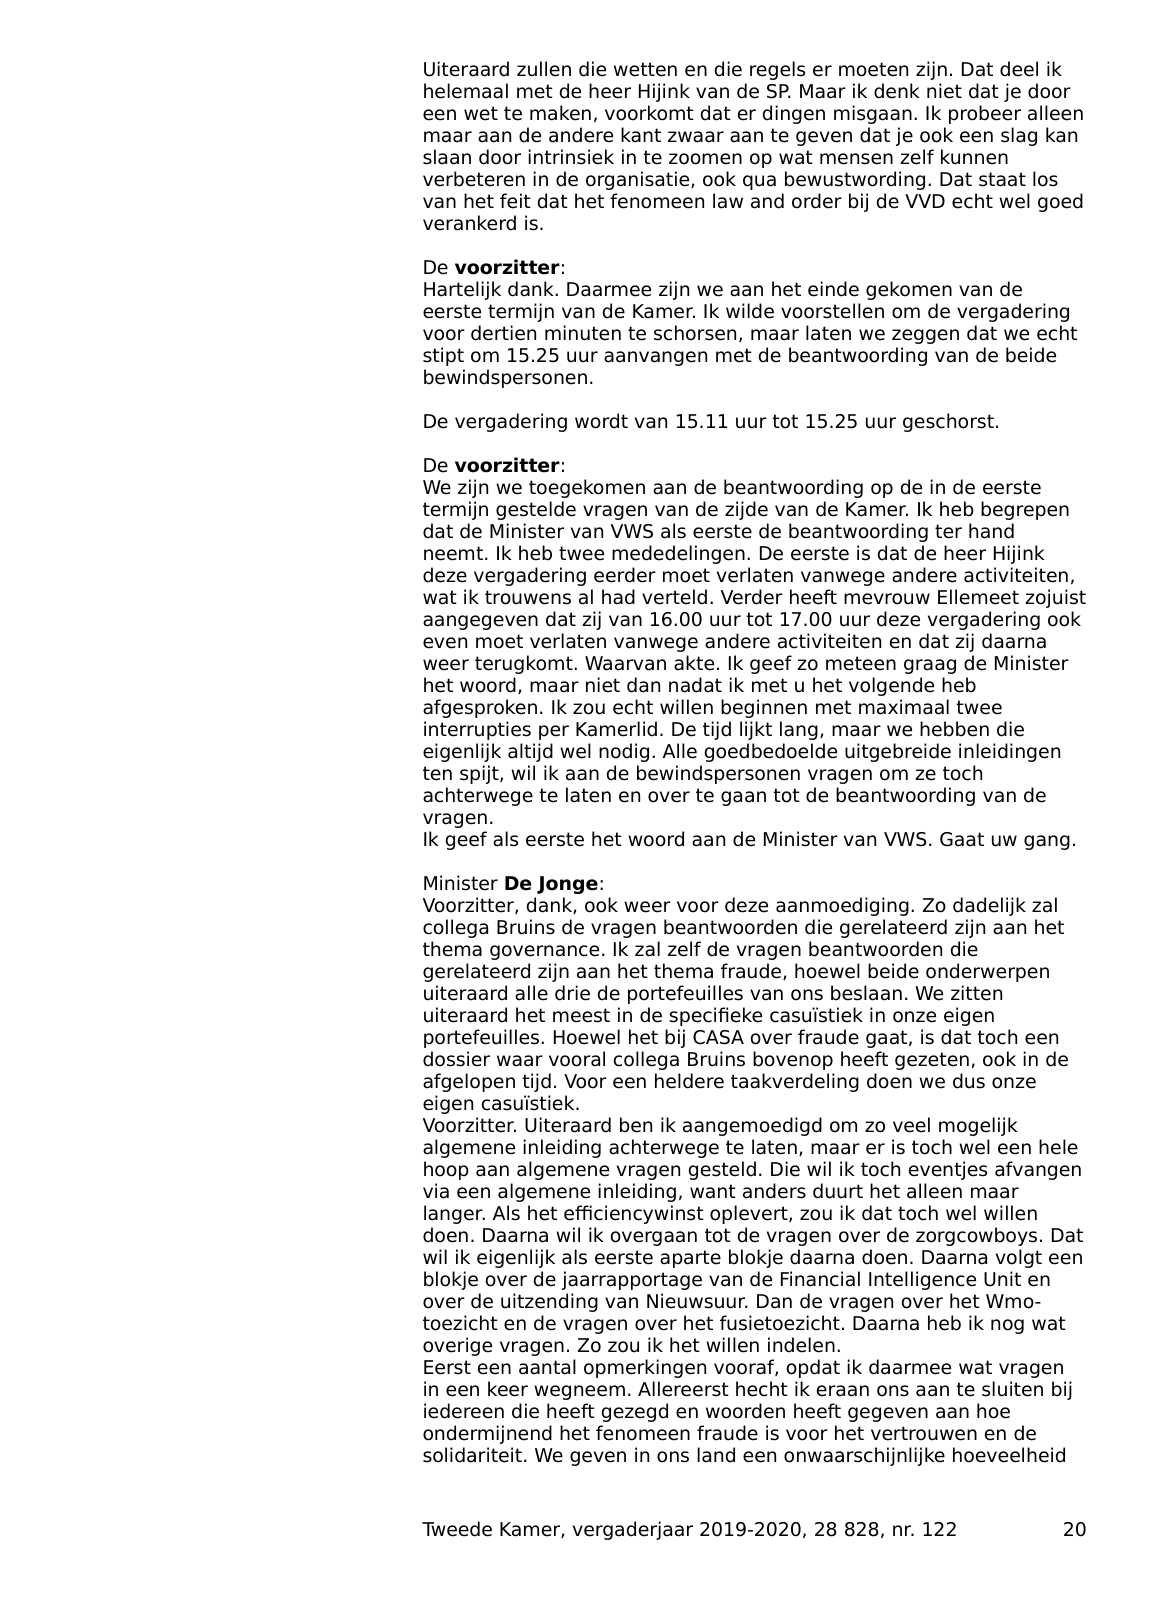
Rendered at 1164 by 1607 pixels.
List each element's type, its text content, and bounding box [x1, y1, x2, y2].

text De voorzitter: [422, 257, 1087, 279]
text Hartelijk dank. Daarmee zijn we aan het einde gekomen van de eerste termijn van de Kamer. Ik wilde voorstellen om de vergadering voor dertien minuten te schorsen, maar laten we zeggen dat we echt stipt om 15.25 uur aanvangen met de beantwoording van de beide bewindspersonen. [422, 279, 1087, 389]
text Minister De Jonge: [422, 873, 1087, 895]
text De vergadering wordt van 15.11 uur tot 15.25 uur geschorst. [422, 411, 1087, 433]
text De voorzitter: [422, 455, 1087, 477]
text Ik geef als eerste het woord aan de Minister van VWS. Gaat uw gang. [422, 829, 1087, 851]
text Voorzitter, dank, ook weer voor deze aanmoediging. Zo dadelijk zal collega Bruins de vragen beantwoorden die gerelateerd zijn aan het thema governance. Ik zal zelf de vragen beantwoorden die gerelateerd zijn aan het thema fraude, hoewel beide onderwerpen uiteraard alle drie de portefeuilles van ons beslaan. We zitten uiteraard het meest in de specifieke casuïstiek in onze eigen portefeuilles. Hoewel het bij CASA over fraude gaat, is dat toch een dossier waar vooral collega Bruins bovenop heeft gezeten, ook in de afgelopen tijd. Voor een heldere taakverdeling doen we dus onze eigen casuïstiek. [422, 895, 1087, 1115]
text Voorzitter. Uiteraard ben ik aangemoedigd om zo veel mogelijk algemene inleiding achterwege te laten, maar er is toch wel een hele hoop aan algemene vragen gesteld. Die wil ik toch eventjes afvangen via een algemene inleiding, want anders duurt het alleen maar langer. Als het efficiencywinst oplevert, zou ik dat toch wel willen doen. Daarna wil ik overgaan tot de vragen over de zorgcowboys. Dat wil ik eigenlijk als eerste aparte blokje daarna doen. Daarna volgt een blokje over de jaarrapportage van de Financial Intelligence Unit en over de uitzending van Nieuwsuur. Dan de vragen over het Wmo-toezicht en de vragen over het fusietoezicht. Daarna heb ik nog wat overige vragen. Zo zou ik het willen indelen. [422, 1115, 1087, 1357]
text Eerst een aantal opmerkingen vooraf, opdat ik daarmee wat vragen in een keer wegneem. Allereerst hecht ik eraan ons aan te sluiten bij iedereen die heeft gezegd en woorden heeft gegeven aan hoe ondermijnend het fenomeen fraude is voor het vertrouwen en de solidariteit. We geven in ons land een onwaarschijnlijke hoeveelheid [422, 1357, 1087, 1467]
text Uiteraard zullen die wetten en die regels er moeten zijn. Dat deel ik helemaal met de heer Hijink van de SP. Maar ik denk niet dat je door een wet te maken, voorkomt dat er dingen misgaan. Ik probeer alleen maar aan de andere kant zwaar aan te geven dat je ook een slag kan slaan door intrinsiek in te zoomen op wat mensen zelf kunnen verbeteren in de organisatie, ook qua bewustwording. Dat staat los van het feit dat het fenomeen law and order bij de VVD echt wel goed verankerd is. [422, 59, 1087, 235]
text We zijn we toegekomen aan de beantwoording op de in de eerste termijn gestelde vragen van de zijde van de Kamer. Ik heb begrepen dat de Minister van VWS als eerste de beantwoording ter hand neemt. Ik heb twee mededelingen. De eerste is dat de heer Hijink deze vergadering eerder moet verlaten vanwege andere activiteiten, wat ik trouwens al had verteld. Verder heeft mevrouw Ellemeet zojuist aangegeven dat zij van 16.00 uur tot 17.00 uur deze vergadering ook even moet verlaten vanwege andere activiteiten en dat zij daarna weer terugkomt. Waarvan akte. Ik geef zo meteen graag de Minister het woord, maar niet dan nadat ik met u het volgende heb afgesproken. Ik zou echt willen beginnen met maximaal twee interrupties per Kamerlid. De tijd lijkt lang, maar we hebben die eigenlijk altijd wel nodig. Alle goedbedoelde uitgebreide inleidingen ten spijt, wil ik aan de bewindspersonen vragen om ze toch achterwege te laten en over te gaan tot de beantwoording van de vragen. [422, 477, 1087, 829]
